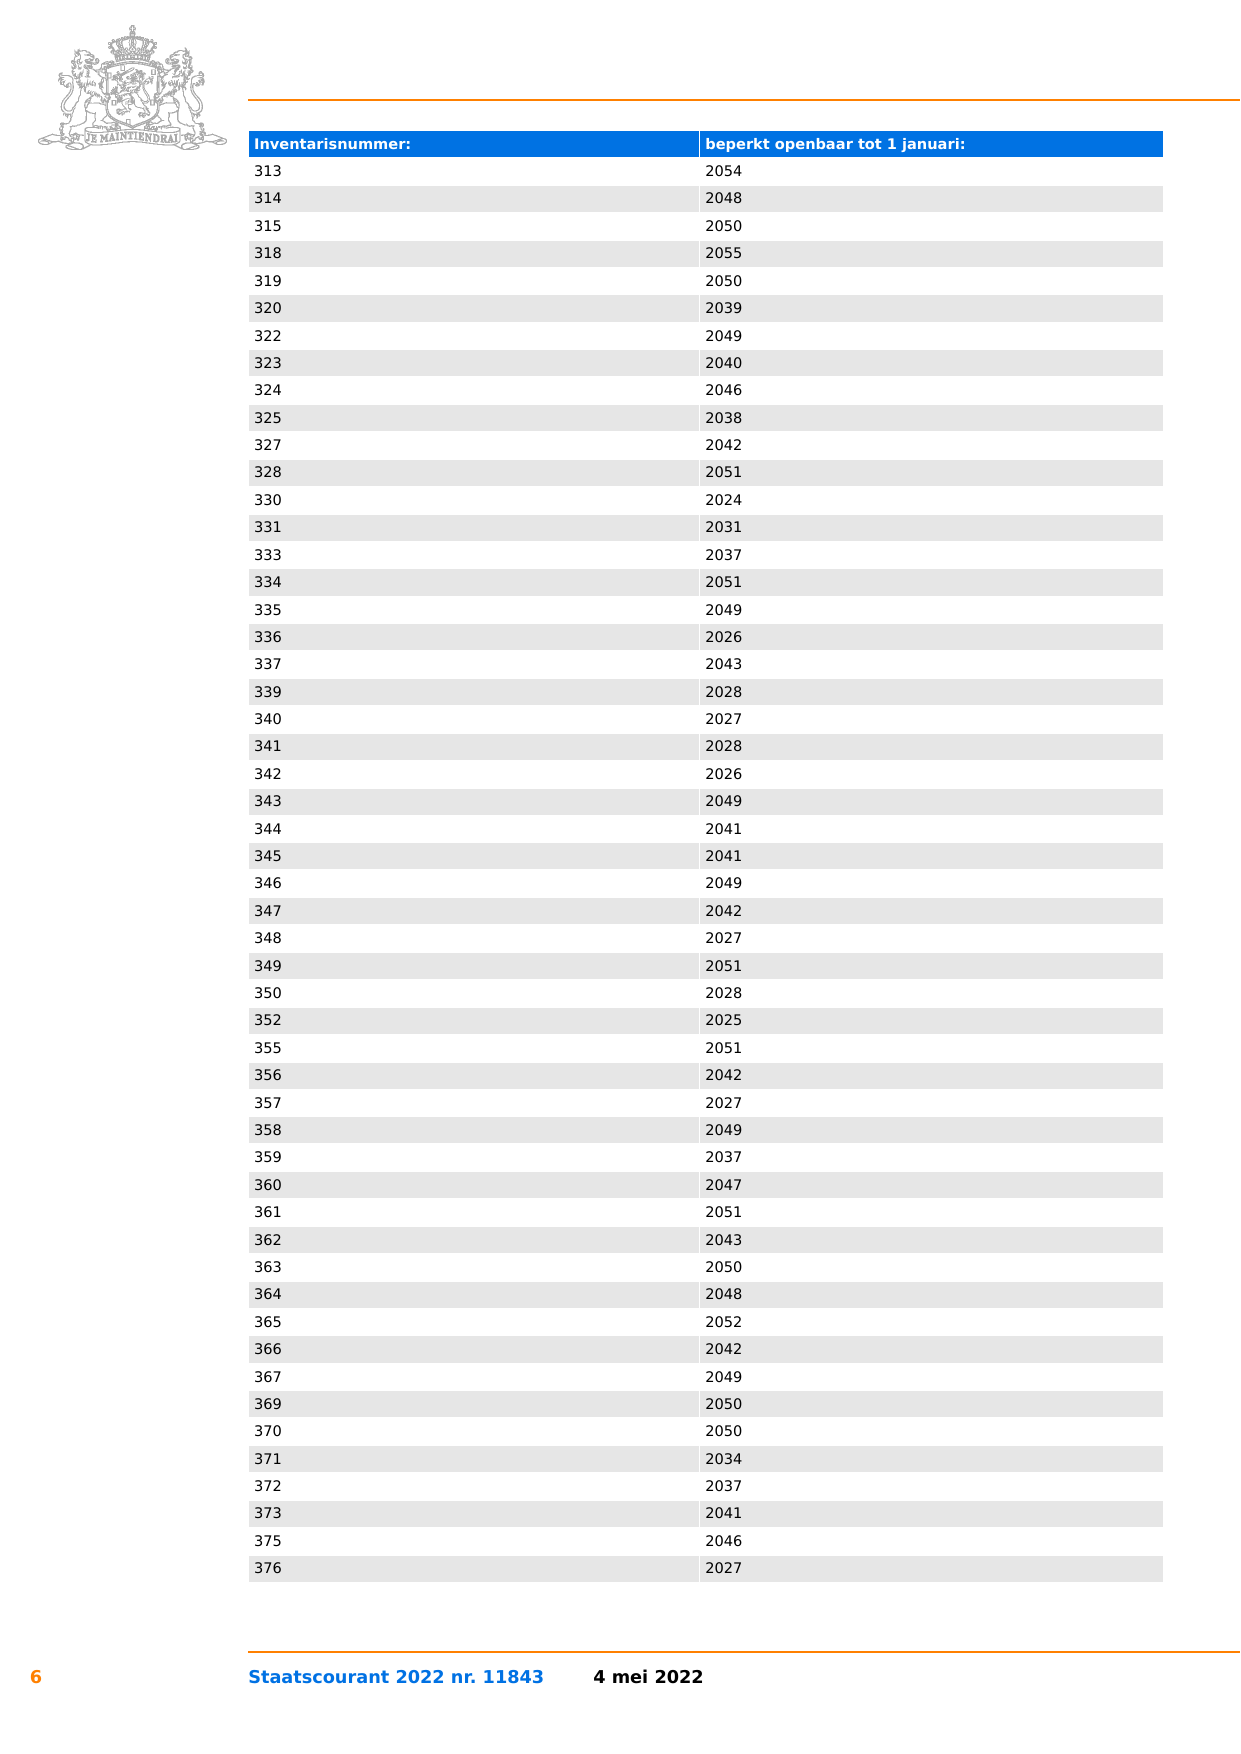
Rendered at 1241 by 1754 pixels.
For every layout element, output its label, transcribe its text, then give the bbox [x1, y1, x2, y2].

table_cell 350 [249, 980, 699, 1007]
table_cell 373 [249, 1501, 699, 1527]
table_cell 2049 [700, 1117, 1163, 1143]
table_cell 2027 [700, 1556, 1163, 1582]
table_cell 361 [249, 1199, 699, 1226]
table_header Inventarisnummer: [249, 131, 699, 157]
table_cell 2042 [700, 1336, 1163, 1363]
table_cell 2049 [700, 1364, 1163, 1390]
table_cell 376 [249, 1556, 699, 1582]
table_cell 342 [249, 761, 699, 787]
table_cell 330 [249, 487, 699, 513]
table_cell 331 [249, 515, 699, 541]
table_cell 359 [249, 1145, 699, 1171]
table_cell 2049 [700, 871, 1163, 897]
table_cell 314 [249, 186, 699, 212]
table_cell 2050 [700, 213, 1163, 239]
table_cell 315 [249, 213, 699, 239]
table_cell 2043 [700, 651, 1163, 678]
table_cell 2028 [700, 980, 1163, 1007]
table_cell 2051 [700, 1035, 1163, 1061]
table_cell 2051 [700, 569, 1163, 596]
table_cell 365 [249, 1309, 699, 1335]
table_cell 2049 [700, 323, 1163, 349]
table_cell 2049 [700, 597, 1163, 623]
table_cell 360 [249, 1172, 699, 1198]
table_cell 2052 [700, 1309, 1163, 1335]
table_cell 343 [249, 789, 699, 815]
table_cell 2042 [700, 1063, 1163, 1089]
table_cell 369 [249, 1391, 699, 1417]
table_cell 324 [249, 378, 699, 404]
table_cell 2025 [700, 1008, 1163, 1034]
table_cell 340 [249, 706, 699, 733]
table_header beperkt openbaar tot 1 januari: [700, 131, 1163, 157]
table_cell 345 [249, 843, 699, 869]
table_cell 356 [249, 1063, 699, 1089]
table_cell 323 [249, 350, 699, 376]
table_cell 2037 [700, 1145, 1163, 1171]
table_cell 318 [249, 241, 699, 267]
table_cell 2028 [700, 679, 1163, 705]
table_cell 2048 [700, 186, 1163, 212]
table_cell 319 [249, 268, 699, 294]
table_cell 344 [249, 816, 699, 842]
table_cell 362 [249, 1227, 699, 1253]
table_cell 337 [249, 651, 699, 678]
table_cell 347 [249, 898, 699, 924]
table_cell 2050 [700, 1391, 1163, 1417]
table_cell 2050 [700, 268, 1163, 294]
table_cell 2031 [700, 515, 1163, 541]
table_cell 2039 [700, 295, 1163, 322]
table_cell 2041 [700, 816, 1163, 842]
table_cell 2037 [700, 1473, 1163, 1500]
table_cell 2042 [700, 432, 1163, 459]
table_cell 2037 [700, 542, 1163, 568]
table_cell 2050 [700, 1419, 1163, 1445]
table_cell 2051 [700, 1199, 1163, 1226]
table_cell 2041 [700, 843, 1163, 869]
table_cell 336 [249, 624, 699, 650]
picture [38, 25, 227, 150]
table_cell 334 [249, 569, 699, 596]
table_cell 2028 [700, 734, 1163, 760]
table_cell 2054 [700, 158, 1163, 185]
table_cell 2049 [700, 789, 1163, 815]
table_cell 335 [249, 597, 699, 623]
table_cell 2026 [700, 624, 1163, 650]
table_cell 2026 [700, 761, 1163, 787]
table_cell 366 [249, 1336, 699, 1363]
table_cell 2042 [700, 898, 1163, 924]
table_cell 2027 [700, 1090, 1163, 1116]
table_cell 2038 [700, 405, 1163, 431]
table_cell 2024 [700, 487, 1163, 513]
table_cell 348 [249, 925, 699, 952]
table_cell 2047 [700, 1172, 1163, 1198]
table_cell 367 [249, 1364, 699, 1390]
table_cell 370 [249, 1419, 699, 1445]
table_cell 364 [249, 1282, 699, 1308]
table_cell 372 [249, 1473, 699, 1500]
table_cell 2034 [700, 1446, 1163, 1472]
table_cell 346 [249, 871, 699, 897]
table_cell 352 [249, 1008, 699, 1034]
table_cell 2050 [700, 1254, 1163, 1281]
table_cell 2046 [700, 378, 1163, 404]
table_cell 357 [249, 1090, 699, 1116]
table_cell 2043 [700, 1227, 1163, 1253]
table_cell 341 [249, 734, 699, 760]
table_cell 358 [249, 1117, 699, 1143]
table_cell 349 [249, 953, 699, 979]
table_cell 333 [249, 542, 699, 568]
table_cell 2027 [700, 925, 1163, 952]
table_cell 371 [249, 1446, 699, 1472]
table_cell 328 [249, 460, 699, 486]
table_cell 2051 [700, 953, 1163, 979]
table_cell 2027 [700, 706, 1163, 733]
table_cell 375 [249, 1528, 699, 1554]
table_cell 2040 [700, 350, 1163, 376]
table_cell 355 [249, 1035, 699, 1061]
table_cell 339 [249, 679, 699, 705]
table_cell 2055 [700, 241, 1163, 267]
table_cell 2041 [700, 1501, 1163, 1527]
table_cell 320 [249, 295, 699, 322]
table_cell 2048 [700, 1282, 1163, 1308]
table_cell 363 [249, 1254, 699, 1281]
table_cell 325 [249, 405, 699, 431]
table_cell 2046 [700, 1528, 1163, 1554]
table_cell 313 [249, 158, 699, 185]
table_cell 327 [249, 432, 699, 459]
table_cell 2051 [700, 460, 1163, 486]
table_cell 322 [249, 323, 699, 349]
